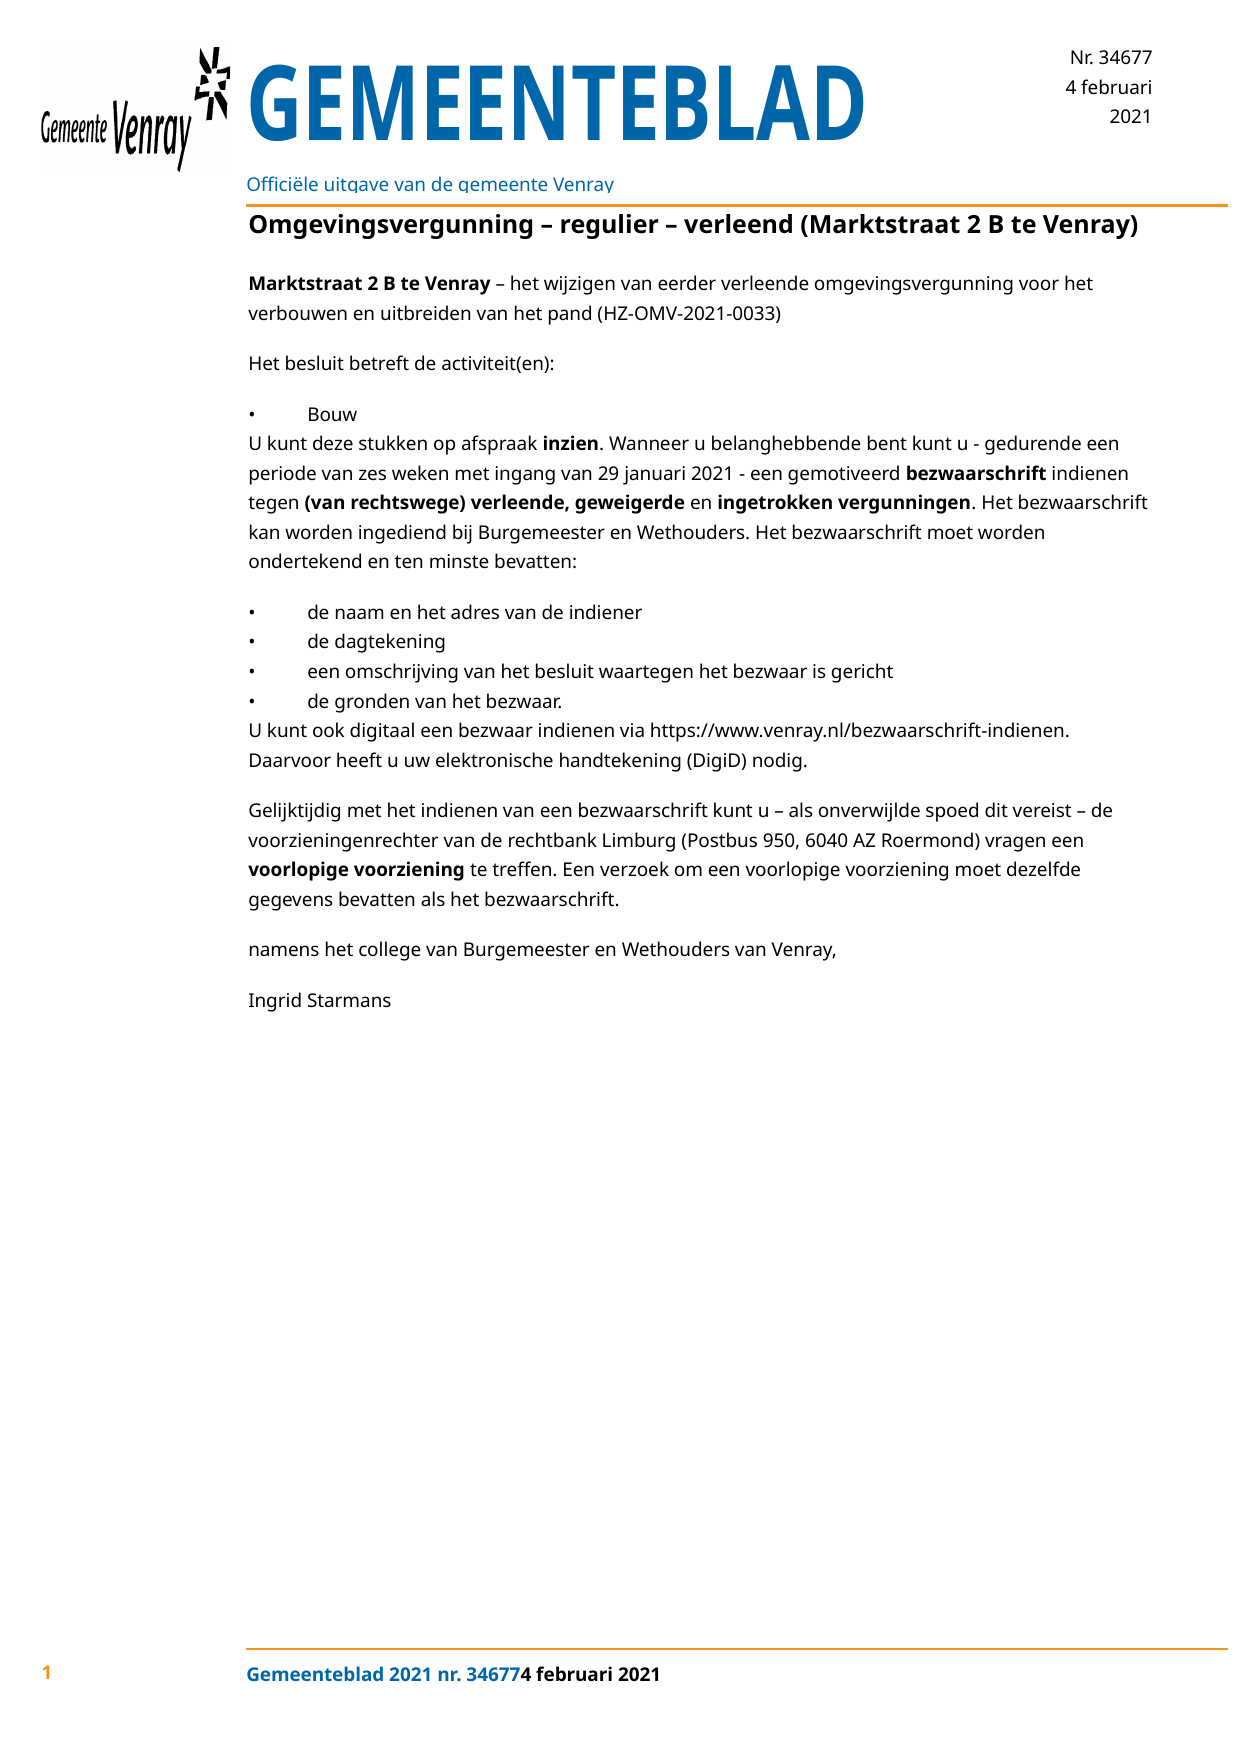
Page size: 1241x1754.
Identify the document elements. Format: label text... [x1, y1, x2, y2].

text U kunt ook digitaal een bezwaar indienen via https://www.venray.nl/bezwaarschrift-indienen. Daarvoor heeft u uw elektronische handtekening (DigiD) nodig. [248, 717, 1152, 773]
list de naam en het adres van de indiener [248, 599, 1152, 625]
text Omgevingsvergunning – regulier – verleend (Marktstraat 2 B te Venray) [248, 207, 1152, 241]
text Het besluit betreft de activiteit(en): [248, 350, 1152, 376]
list de gronden van het bezwaar. [248, 688, 1152, 713]
text Ingrid Starmans [248, 987, 1152, 1013]
picture [41, 47, 231, 172]
list Bouw [248, 401, 1152, 426]
text U kunt deze stukken op afspraak inzien. Wanneer u belanghebbende bent kunt u - gedurende een periode van zes weken met ingang van 29 januari 2021 - een gemotiveerd bezwaarschrift indienen tegen (van rechtswege) verleende, geweigerde en ingetrokken vergunningen. Het bezwaarschrift kan worden ingediend bij Burgemeester en Wethouders. Het bezwaarschrift moet worden ondertekend en ten minste bevatten: [248, 430, 1152, 574]
text Marktstraat 2 B te Venray – het wijzigen van eerder verleende omgevingsvergunning voor het verbouwen en uitbreiden van het pand (HZ-OMV-2021-0033) [248, 270, 1152, 326]
text namens het college van Burgemeester en Wethouders van Venray, [248, 937, 1152, 962]
text Gelijktijdig met het indienen van een bezwaarschrift kunt u – als onverwijlde spoed dit vereist – de voorzieningenrechter van de rechtbank Limburg (Postbus 950, 6040 AZ Roermond) vragen een voorlopige voorziening te treffen. Een verzoek om een voorlopige voorziening moet dezelfde gegevens bevatten als het bezwaarschrift. [248, 797, 1152, 912]
list een omschrijving van het besluit waartegen het bezwaar is gericht [248, 658, 1152, 684]
list de dagtekening [248, 629, 1152, 654]
